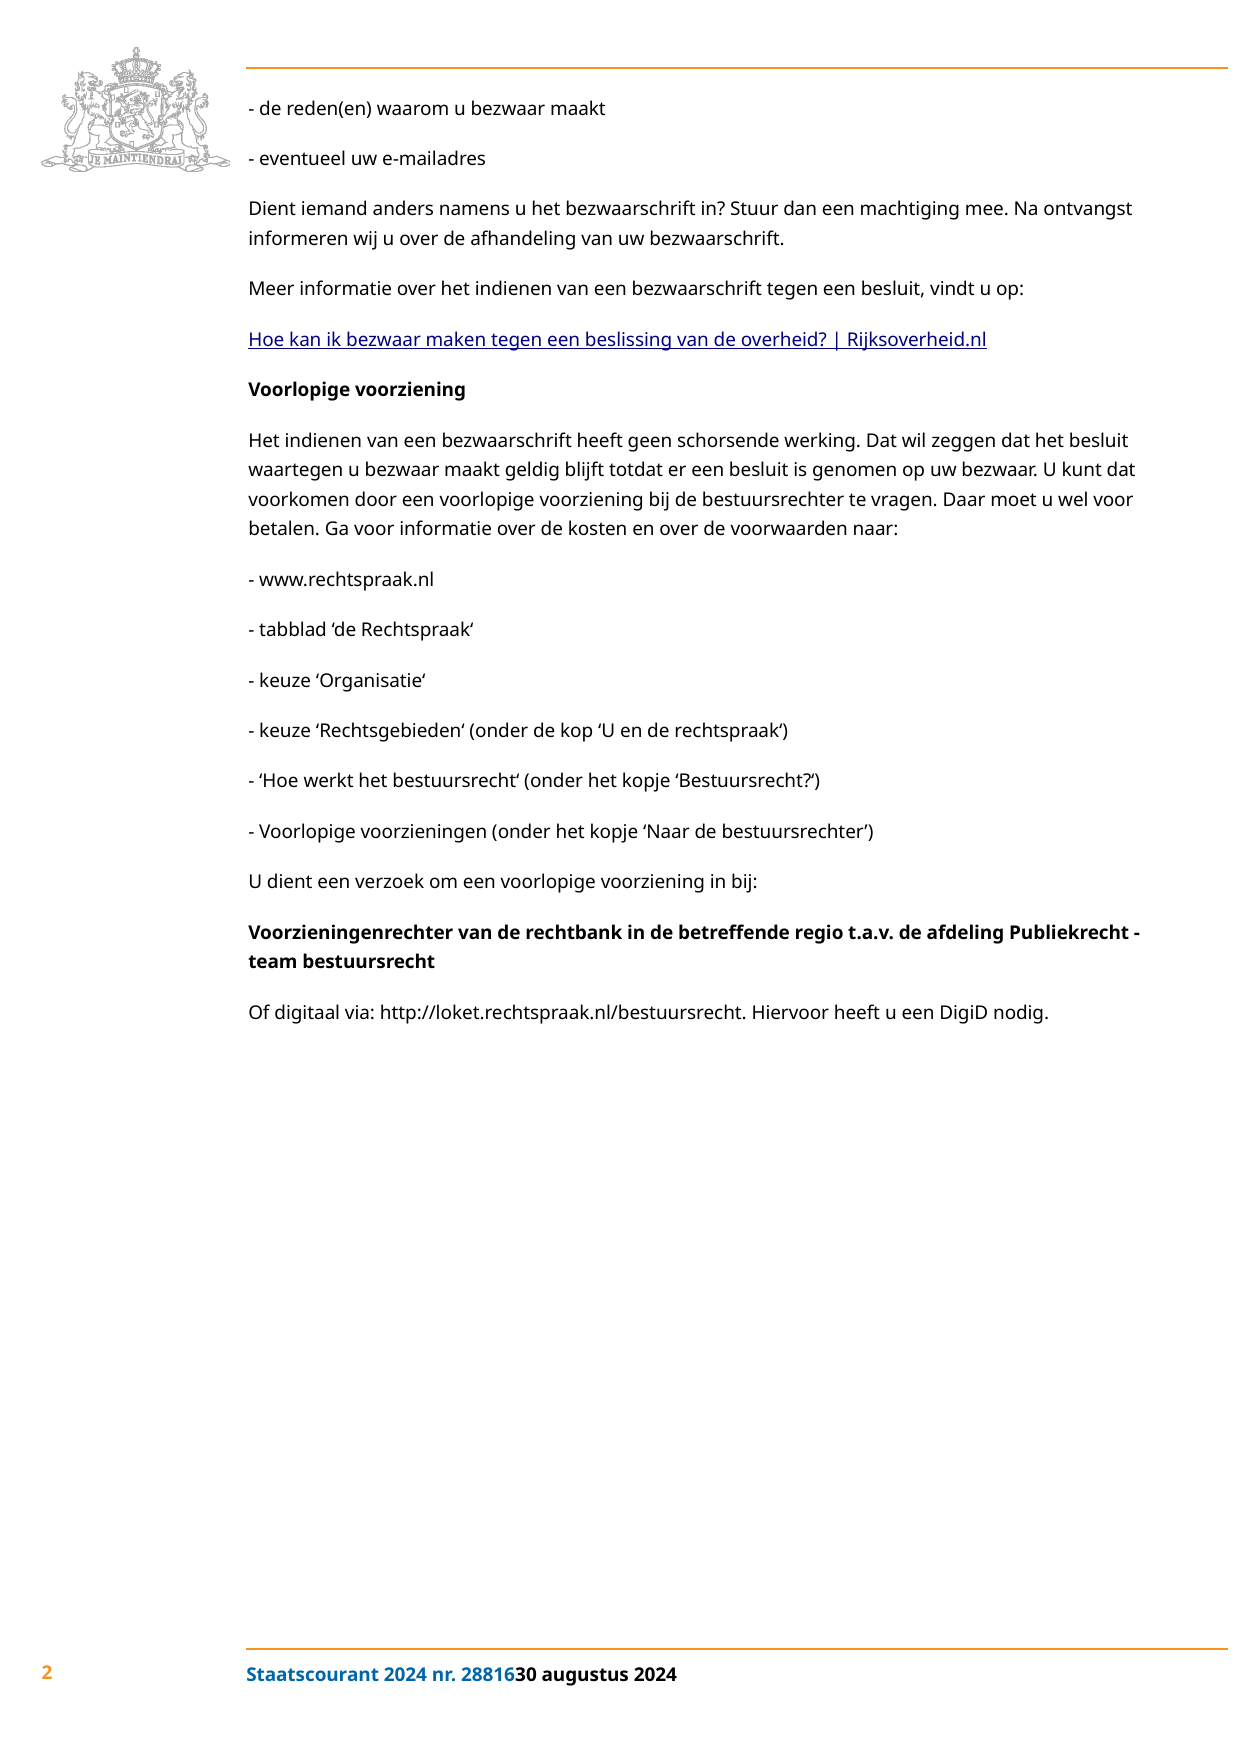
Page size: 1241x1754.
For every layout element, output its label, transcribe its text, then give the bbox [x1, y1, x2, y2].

text Of digitaal via: http://loket.rechtspraak.nl/bestuursrecht. Hiervoor heeft u een DigiD nodig. [248, 999, 1152, 1025]
text Meer informatie over het indienen van een bezwaarschrift tegen een besluit, vindt u op: [248, 276, 1152, 301]
text U dient een verzoek om een voorlopige voorziening in bij: [248, 868, 1152, 894]
text Hoe kan ik bezwaar maken tegen een beslissing van de overheid? | Rijksoverheid.nl [248, 326, 1152, 352]
text - ‘Hoe werkt het bestuursrecht‘ (onder het kopje ‘Bestuursrecht?‘) [248, 768, 1152, 793]
text Dient iemand anders namens u het bezwaarschrift in? Stuur dan een machtiging mee. Na ontvangst informeren wij u over de afhandeling van uw bezwaarschrift. [248, 196, 1152, 251]
text Het indienen van een bezwaarschrift heeft geen schorsende werking. Dat wil zeggen dat het besluit waartegen u bezwaar maakt geldig blijft totdat er een besluit is genomen op uw bezwaar. U kunt dat voorkomen door een voorlopige voorziening bij de bestuursrechter te vragen. Daar moet u wel voor betalen. Ga voor informatie over de kosten en over de voorwaarden naar: [248, 427, 1152, 541]
text - keuze ‘Rechtsgebieden‘ (onder de kop ‘U en de rechtspraak‘) [248, 717, 1152, 743]
text - www.rechtspraak.nl [248, 566, 1152, 592]
text - eventueel uw e-mailadres [248, 145, 1152, 171]
text Voorlopige voorziening [248, 376, 1152, 402]
text - Voorlopige voorzieningen (onder het kopje ‘Naar de bestuursrechter’) [248, 818, 1152, 844]
text - tabblad ‘de Rechtspraak‘ [248, 616, 1152, 642]
text Voorzieningenrechter van de rechtbank in de betreffende regio t.a.v. de afdeling Publiekrecht - team bestuursrecht [248, 919, 1152, 974]
text - keuze ‘Organisatie‘ [248, 667, 1152, 693]
text - de reden(en) waarom u bezwaar maakt [248, 95, 1152, 121]
picture [41, 47, 231, 172]
